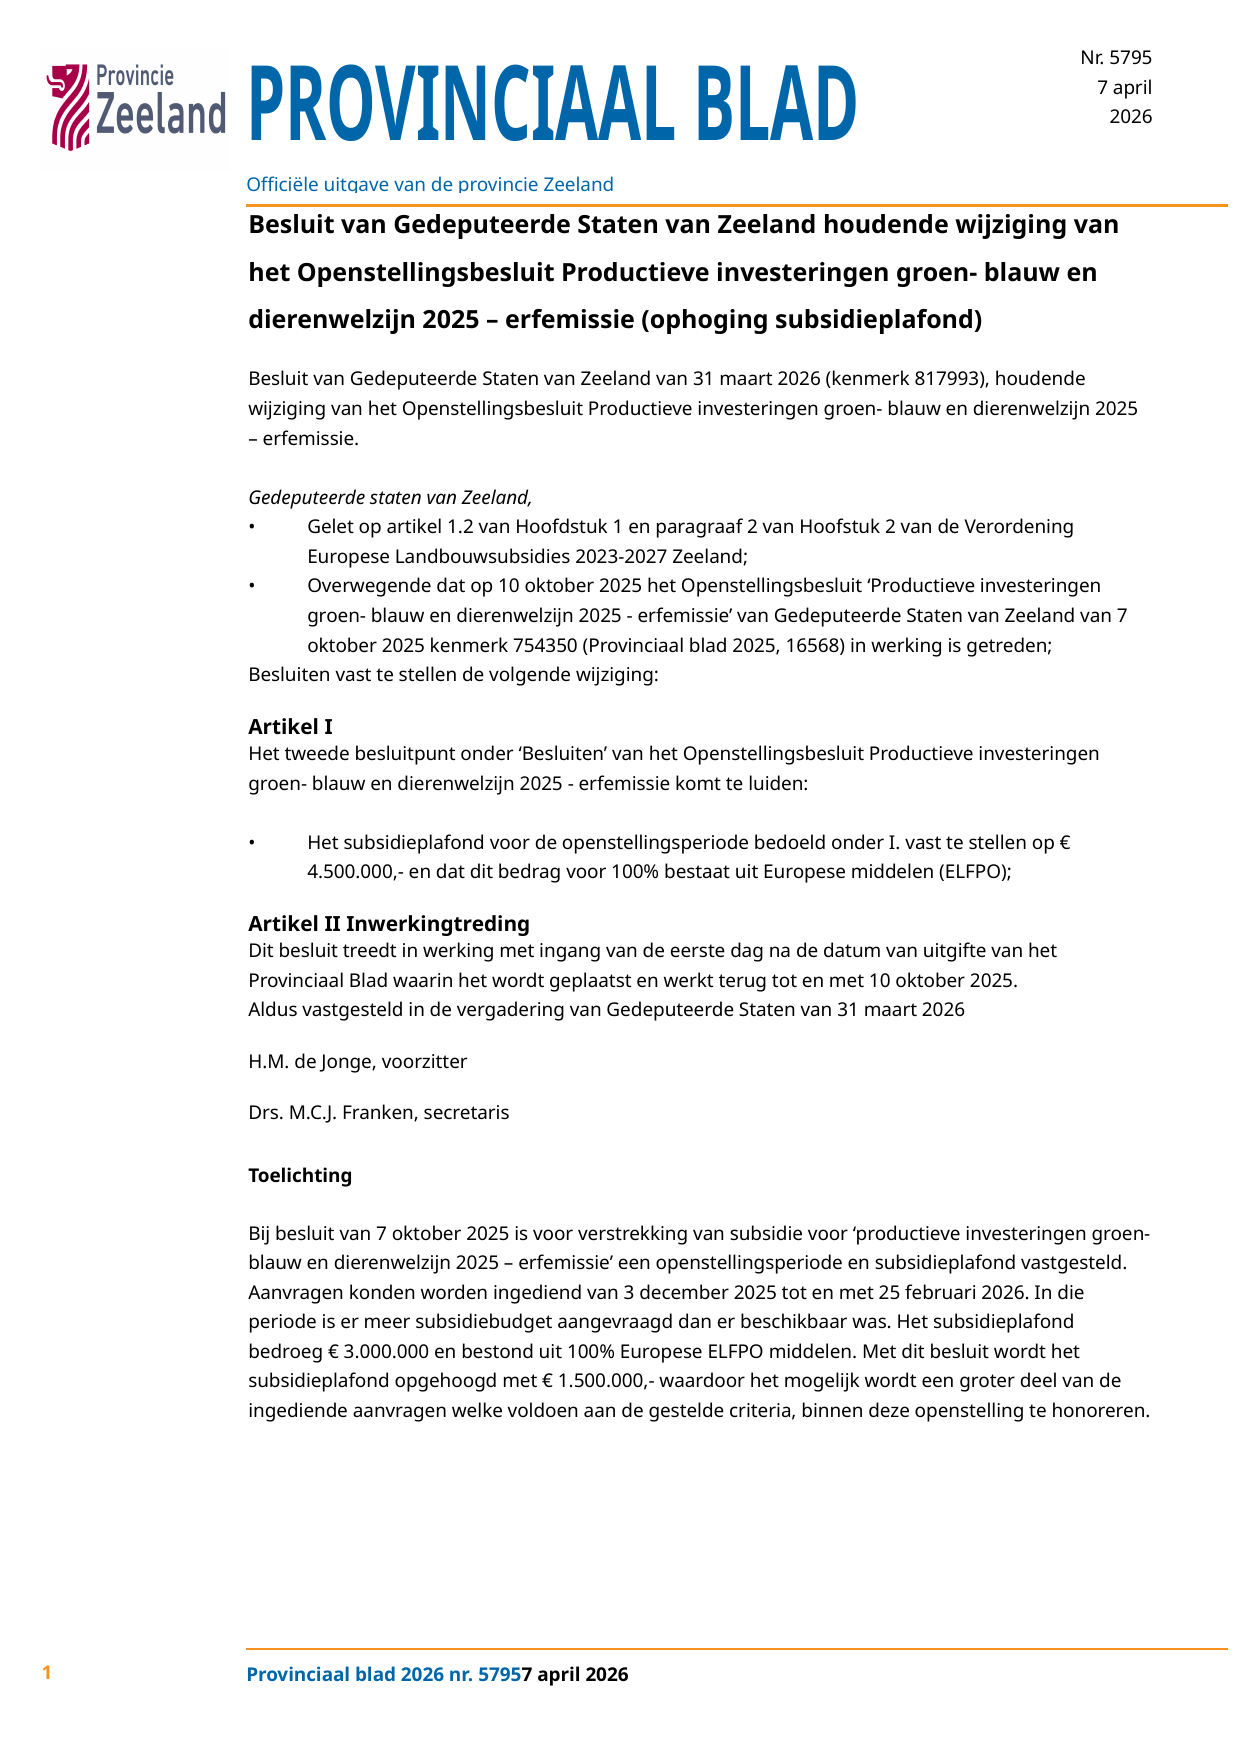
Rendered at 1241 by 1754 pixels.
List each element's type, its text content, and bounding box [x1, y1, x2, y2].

picture [41, 47, 231, 172]
text Het tweede besluitpunt onder ‘Besluiten’ van het Openstellingsbesluit Productieve investeringen groen- blauw en dierenwelzijn 2025 - erfemissie komt te luiden: [248, 740, 1152, 796]
text Besluiten vast te stellen de volgende wijziging: [248, 661, 1152, 687]
text Artikel II Inwerkingtreding [248, 909, 1152, 937]
text Dit besluit treedt in werking met ingang van de eerste dag na de datum van uitgifte van het Provinciaal Blad waarin het wordt geplaatst en werkt terug tot en met 10 oktober 2025. [248, 937, 1152, 993]
text Toelichting [248, 1151, 1152, 1191]
list Overwegende dat op 10 oktober 2025 het Openstellingsbesluit ‘Productieve investeringen groen- blauw en dierenwelzijn 2025 - erfemissie’ van Gedeputeerde Staten van Zeeland van 7 oktober 2025 kenmerk 754350 (Provinciaal blad 2025, 16568) in werking is getreden; [248, 573, 1152, 657]
text Bij besluit van 7 oktober 2025 is voor verstrekking van subsidie voor ‘productieve investeringen groen- blauw en dierenwelzijn 2025 – erfemissie’ een openstellingsperiode en subsidieplafond vastgesteld. Aanvragen konden worden ingediend van 3 december 2025 tot en met 25 februari 2026. In die periode is er meer subsidiebudget aangevraagd dan er beschikbaar was. Het subsidieplafond bedroeg € 3.000.000 en bestond uit 100% Europese ELFPO middelen. Met dit besluit wordt het subsidieplafond opgehoogd met € 1.500.000,- waardoor het mogelijk wordt een groter deel van de ingediende aanvragen welke voldoen aan de gestelde criteria, binnen deze openstelling te honoreren. [248, 1220, 1152, 1423]
text Aldus vastgesteld in de vergadering van Gedeputeerde Staten van 31 maart 2026 [248, 997, 1152, 1022]
text Gedeputeerde staten van Zeeland, [248, 484, 1152, 509]
list Het subsidieplafond voor de openstellingsperiode bedoeld onder I. vast te stellen op € 4.500.000,- en dat dit bedrag voor 100% bestaat uit Europese middelen (ELFPO); [248, 829, 1152, 884]
text Drs. M.C.J. Franken, secretaris [248, 1099, 1152, 1125]
text Besluit van Gedeputeerde Staten van Zeeland houdende wijziging van het Openstellingsbesluit Productieve investeringen groen- blauw en dierenwelzijn 2025 – erfemissie (ophoging subsidieplafond) [248, 207, 1152, 336]
text Besluit van Gedeputeerde Staten van Zeeland van 31 maart 2026 (kenmerk 817993), houdende wijziging van het Openstellingsbesluit Productieve investeringen groen- blauw en dierenwelzijn 2025 – erfemissie. [248, 366, 1152, 450]
text H.M. de Jonge, voorzitter [248, 1048, 1152, 1074]
list Gelet op artikel 1.2 van Hoofdstuk 1 en paragraaf 2 van Hoofstuk 2 van de Verordening Europese Landbouwsubsidies 2023-2027 Zeeland; [248, 513, 1152, 569]
text Artikel I [248, 712, 1152, 740]
